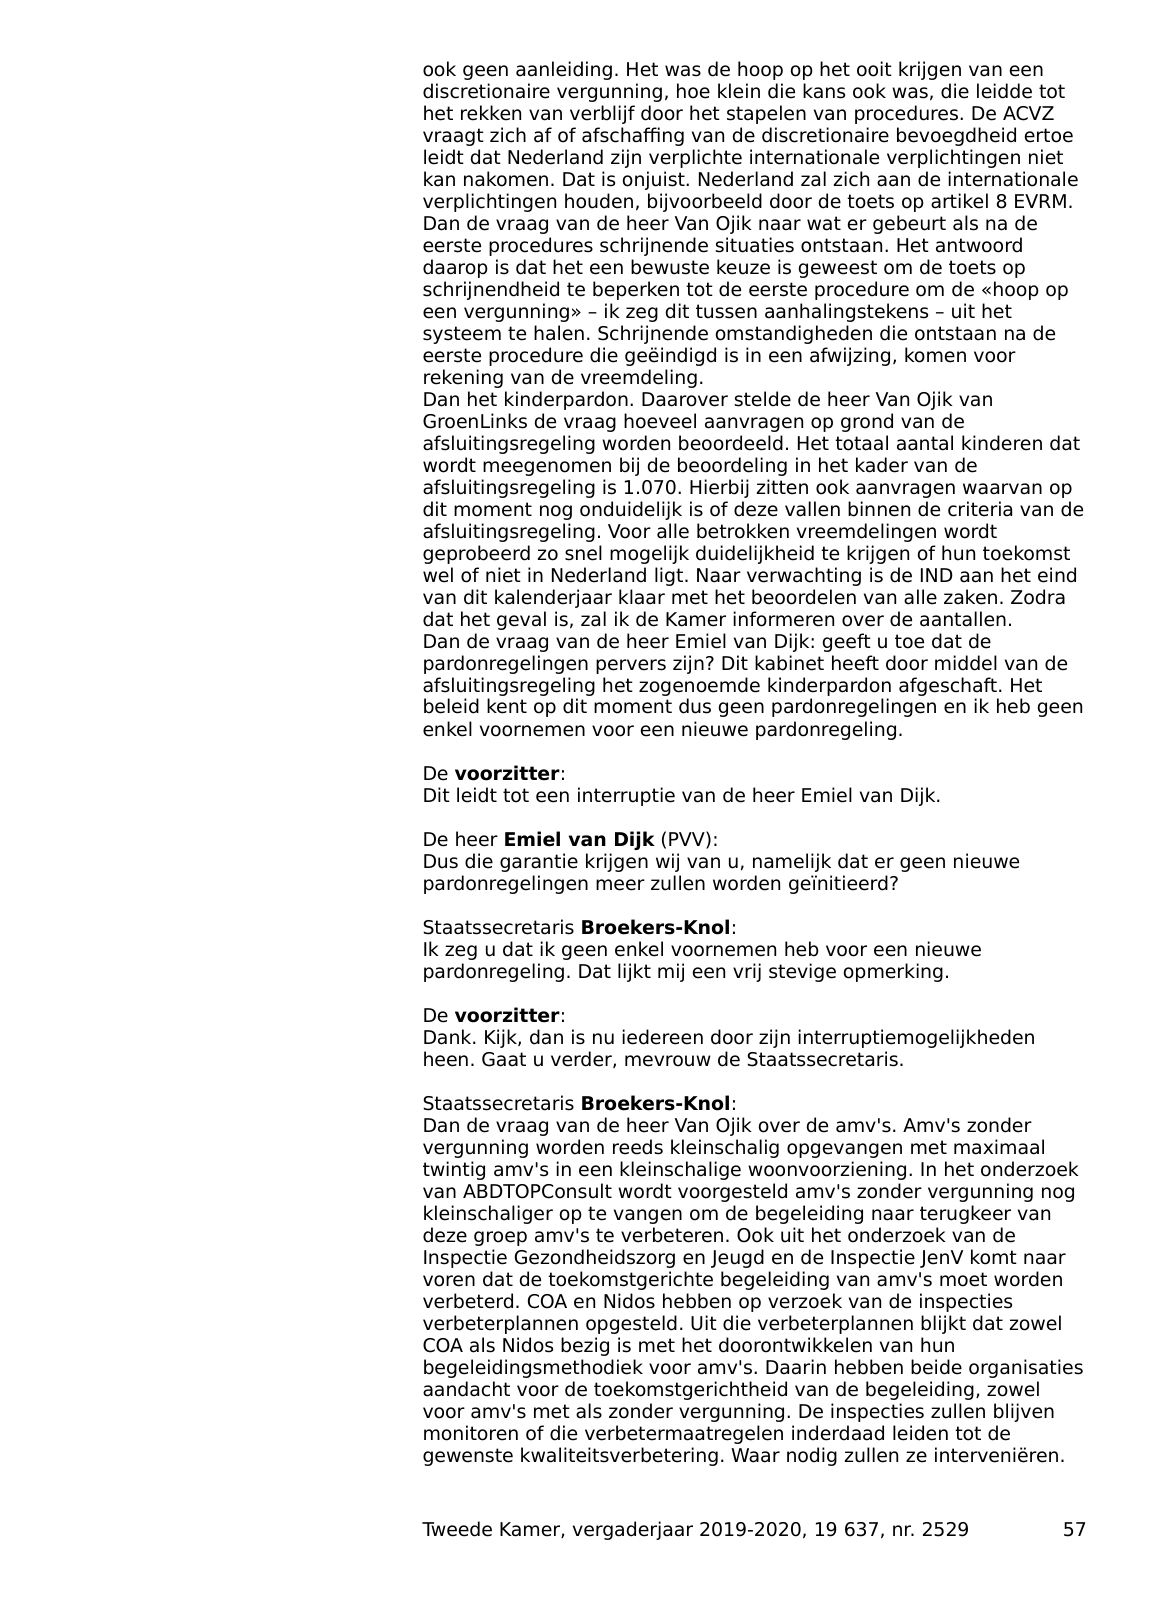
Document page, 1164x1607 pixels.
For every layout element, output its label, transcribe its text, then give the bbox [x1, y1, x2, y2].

text De voorzitter: [422, 763, 1087, 784]
text Staatssecretaris Broekers-Knol: [422, 917, 1087, 939]
text De voorzitter: [422, 1005, 1087, 1027]
text De heer Emiel van Dijk (PVV): [422, 829, 1087, 851]
text Dan de vraag van de heer Van Ojik naar wat er gebeurt als na de eerste procedures schrijnende situaties ontstaan. Het antwoord daarop is dat het een bewuste keuze is geweest om de toets op schrijnendheid te beperken tot de eerste procedure om de «hoop op een vergunning» – ik zeg dit tussen aanhalingstekens – uit het systeem te halen. Schrijnende omstandigheden die ontstaan na de eerste procedure die geëindigd is in een afwijzing, komen voor rekening van de vreemdeling. [422, 213, 1087, 389]
text Dan de vraag van de heer Van Ojik over de amv's. Amv's zonder vergunning worden reeds kleinschalig opgevangen met maximaal twintig amv's in een kleinschalige woonvoorziening. In het onderzoek van ABDTOPConsult wordt voorgesteld amv's zonder vergunning nog kleinschaliger op te vangen om de begeleiding naar terugkeer van deze groep amv's te verbeteren. Ook uit het onderzoek van de Inspectie Gezondheidszorg en Jeugd en de Inspectie JenV komt naar voren dat de toekomstgerichte begeleiding van amv's moet worden verbeterd. COA en Nidos hebben op verzoek van de inspecties verbeterplannen opgesteld. Uit die verbeterplannen blijkt dat zowel COA als Nidos bezig is met het doorontwikkelen van hun begeleidingsmethodiek voor amv's. Daarin hebben beide organisaties aandacht voor de toekomstgerichtheid van de begeleiding, zowel voor amv's met als zonder vergunning. De inspecties zullen blijven monitoren of die verbetermaatregelen inderdaad leiden tot de gewenste kwaliteitsverbetering. Waar nodig zullen ze interveniëren. [422, 1115, 1087, 1467]
text Staatssecretaris Broekers-Knol: [422, 1093, 1087, 1115]
text Dan het kinderpardon. Daarover stelde de heer Van Ojik van GroenLinks de vraag hoeveel aanvragen op grond van de afsluitingsregeling worden beoordeeld. Het totaal aantal kinderen dat wordt meegenomen bij de beoordeling in het kader van de afsluitingsregeling is 1.070. Hierbij zitten ook aanvragen waarvan op dit moment nog onduidelijk is of deze vallen binnen de criteria van de afsluitingsregeling. Voor alle betrokken vreemdelingen wordt geprobeerd zo snel mogelijk duidelijkheid te krijgen of hun toekomst wel of niet in Nederland ligt. Naar verwachting is de IND aan het eind van dit kalenderjaar klaar met het beoordelen van alle zaken. Zodra dat het geval is, zal ik de Kamer informeren over de aantallen. [422, 389, 1087, 631]
text Dus die garantie krijgen wij van u, namelijk dat er geen nieuwe pardonregelingen meer zullen worden geïnitieerd? [422, 851, 1087, 895]
text ook geen aanleiding. Het was de hoop op het ooit krijgen van een discretionaire vergunning, hoe klein die kans ook was, die leidde tot het rekken van verblijf door het stapelen van procedures. De ACVZ vraagt zich af of afschaffing van de discretionaire bevoegdheid ertoe leidt dat Nederland zijn verplichte internationale verplichtingen niet kan nakomen. Dat is onjuist. Nederland zal zich aan de internationale verplichtingen houden, bijvoorbeeld door de toets op artikel 8 EVRM. [422, 59, 1087, 213]
text Dan de vraag van de heer Emiel van Dijk: geeft u toe dat de pardonregelingen pervers zijn? Dit kabinet heeft door middel van de afsluitingsregeling het zogenoemde kinderpardon afgeschaft. Het beleid kent op dit moment dus geen pardonregelingen en ik heb geen enkel voornemen voor een nieuwe pardonregeling. [422, 631, 1087, 740]
text Dank. Kijk, dan is nu iedereen door zijn interruptiemogelijkheden heen. Gaat u verder, mevrouw de Staatssecretaris. [422, 1027, 1087, 1071]
text Dit leidt tot een interruptie van de heer Emiel van Dijk. [422, 784, 1087, 807]
text Ik zeg u dat ik geen enkel voornemen heb voor een nieuwe pardonregeling. Dat lijkt mij een vrij stevige opmerking. [422, 939, 1087, 983]
